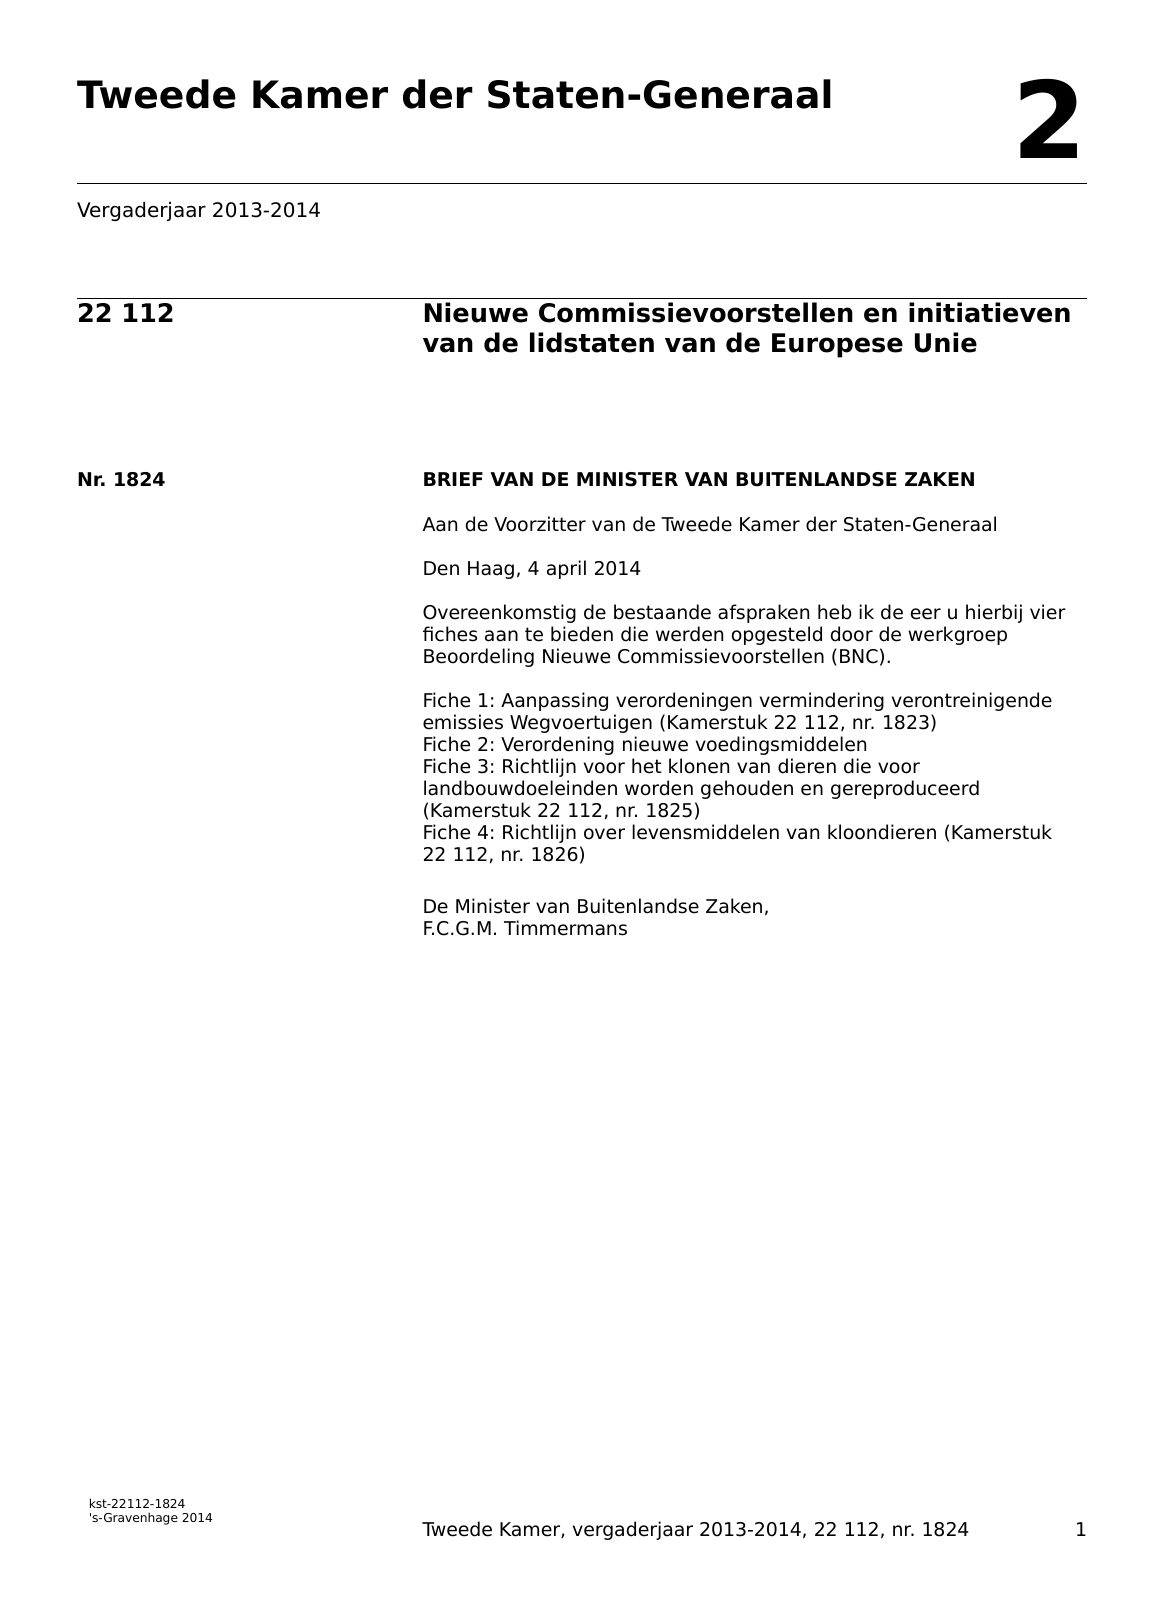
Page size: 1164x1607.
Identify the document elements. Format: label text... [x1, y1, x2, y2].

table_header Tweede Kamer der Staten-Generaal [77, 59, 886, 183]
table_cell Vergaderjaar 2013-2014 [77, 184, 1087, 298]
text Fiche 1: Aanpassing verordeningen vermindering verontreinigende emissies Wegvoertuigen (Kamerstuk 22 112, nr. 1823) [422, 690, 1087, 734]
text kst-22112-1824 [88, 1497, 323, 1511]
text Fiche 2: Verordening nieuwe voedingsmiddelen [422, 734, 1087, 756]
text Den Haag, 4 april 2014 [422, 558, 1087, 580]
text Overeenkomstig de bestaande afspraken heb ik de eer u hierbij vier fiches aan te bieden die werden opgesteld door de werkgroep Beoordeling Nieuwe Commissievoorstellen (BNC). [422, 602, 1087, 668]
text De Minister van Buitenlandse Zaken, F.C.G.M. Timmermans [422, 896, 1087, 940]
text Fiche 4: Richtlijn over levensmiddelen van kloondieren (Kamerstuk 22 112, nr. 1826) [422, 822, 1087, 866]
text Fiche 3: Richtlijn voor het klonen van dieren die voor landbouwdoeleinden worden gehouden en gereproduceerd (Kamerstuk 22 112, nr. 1825) [422, 756, 1087, 822]
subtitle 22 112 Nieuwe Commissievoorstellen en initiatieven van de lidstaten van de Europese Unie [77, 299, 1087, 358]
text 's-Gravenhage 2014 [88, 1511, 323, 1525]
text Aan de Voorzitter van de Tweede Kamer der Staten-Generaal [422, 513, 1087, 536]
table_header 2 [886, 59, 1087, 183]
subtitle Nr. 1824 BRIEF VAN DE MINISTER VAN BUITENLANDSE ZAKEN [77, 469, 1087, 491]
